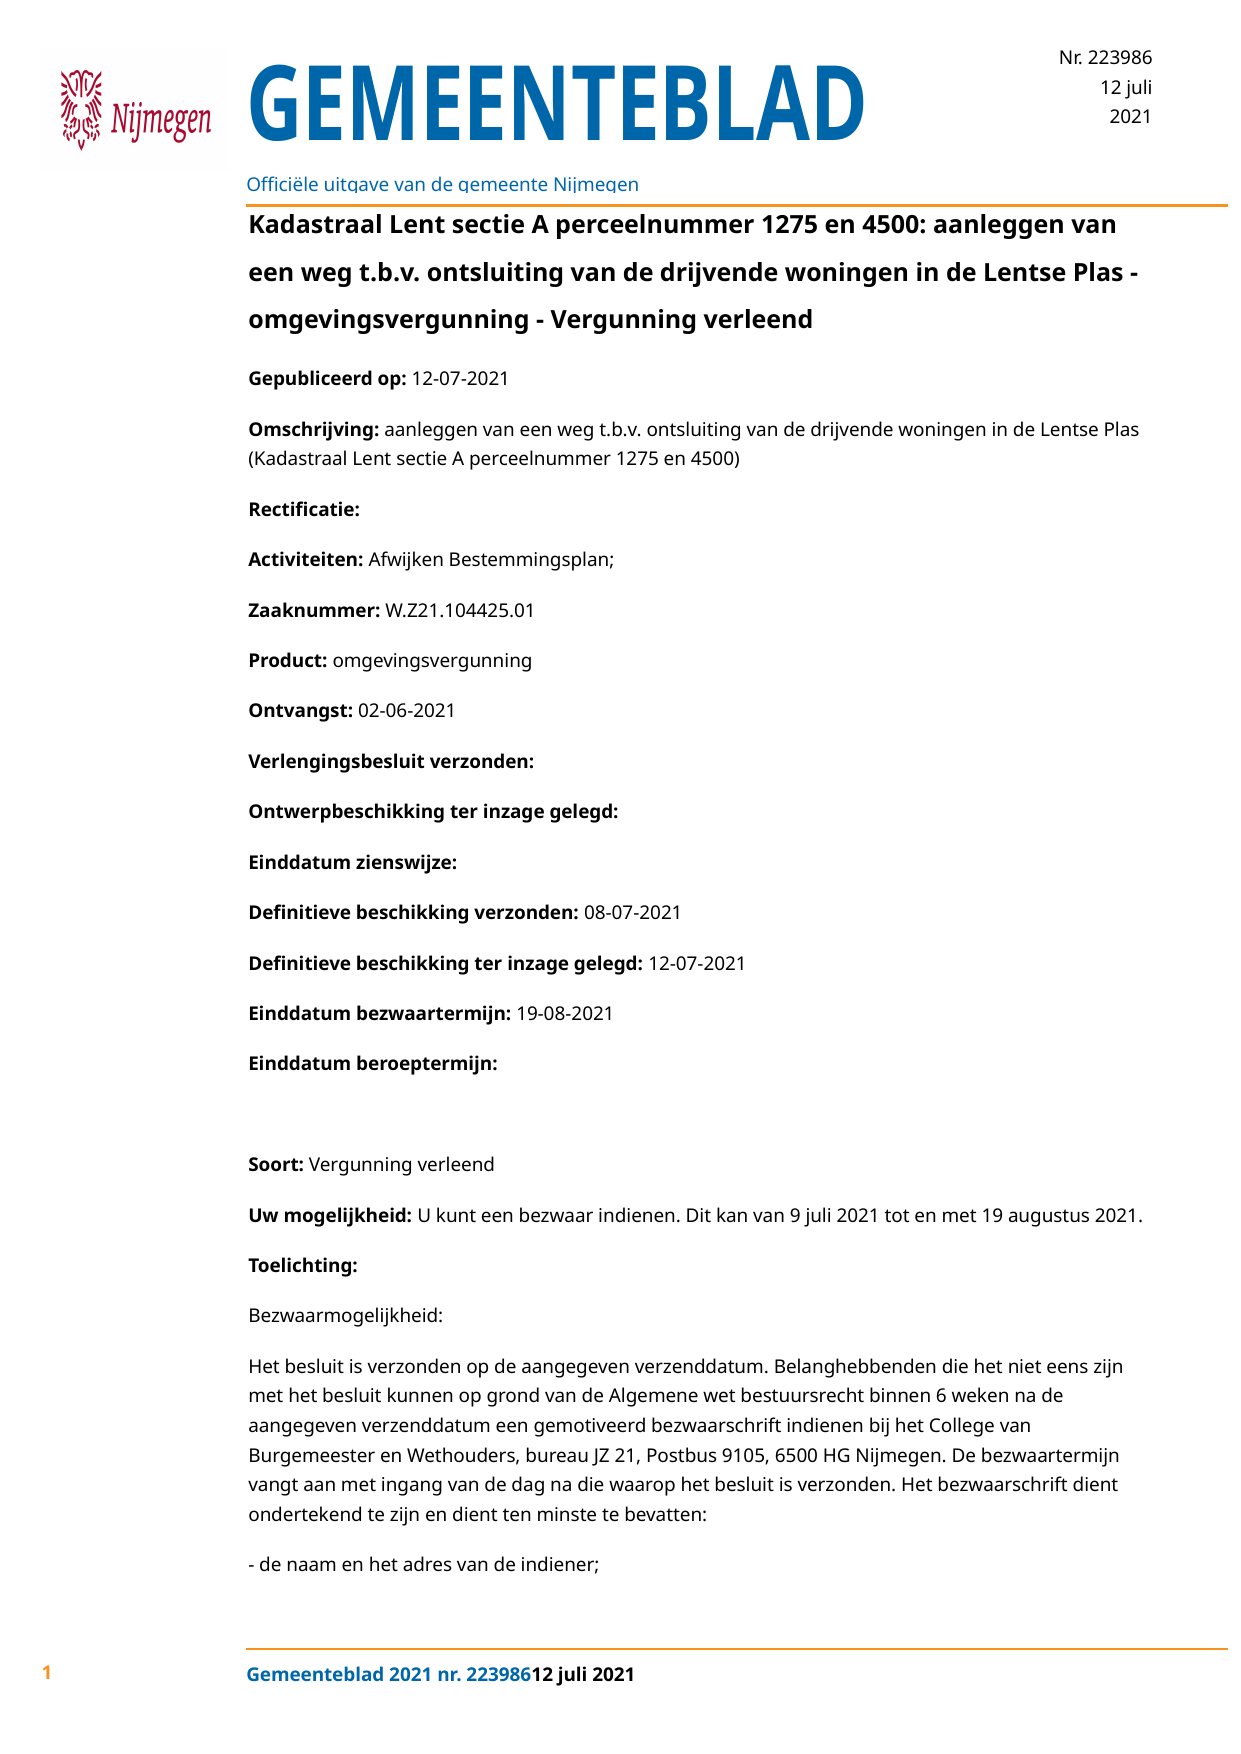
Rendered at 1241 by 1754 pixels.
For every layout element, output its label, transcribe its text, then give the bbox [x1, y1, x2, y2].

text Einddatum bezwaartermijn: 19-08-2021 [248, 1000, 1152, 1026]
text Verlengingsbesluit verzonden: [248, 748, 1152, 774]
picture [41, 47, 231, 172]
text Soort: Vergunning verleend [248, 1151, 1152, 1177]
text Gepubliceerd op: 12-07-2021 [248, 366, 1152, 391]
text Bezwaarmogelijkheid: [248, 1303, 1152, 1328]
text - de naam en het adres van de indiener; [248, 1551, 1152, 1577]
text Activiteiten: Afwijken Bestemmingsplan; [248, 546, 1152, 572]
text Kadastraal Lent sectie A perceelnummer 1275 en 4500: aanleggen van een weg t.b.v. ontsluiting van de drijvende woningen in de Lentse Plas - omgevingsvergunning - Vergunning verleend [248, 207, 1152, 336]
text Zaaknummer: W.Z21.104425.01 [248, 597, 1152, 622]
text Rectificatie: [248, 496, 1152, 522]
text Einddatum beroeptermijn: [248, 1051, 1152, 1076]
text Ontvangst: 02-06-2021 [248, 698, 1152, 723]
text Einddatum zienswijze: [248, 849, 1152, 874]
text Ontwerpbeschikking ter inzage gelegd: [248, 798, 1152, 824]
text Definitieve beschikking verzonden: 08-07-2021 [248, 899, 1152, 925]
text Toelichting: [248, 1252, 1152, 1278]
text Product: omgevingsvergunning [248, 647, 1152, 673]
text Het besluit is verzonden op de aangegeven verzenddatum. Belanghebbenden die het niet eens zijn met het besluit kunnen op grond van de Algemene wet bestuursrecht binnen 6 weken na de aangegeven verzenddatum een gemotiveerd bezwaarschrift indienen bij het College van Burgemeester en Wethouders, bureau JZ 21, Postbus 9105, 6500 HG Nijmegen. De bezwaartermijn vangt aan met ingang van de dag na die waarop het besluit is verzonden. Het bezwaarschrift dient ondertekend te zijn en dient ten minste te bevatten: [248, 1353, 1152, 1527]
text Omschrijving: aanleggen van een weg t.b.v. ontsluiting van de drijvende woningen in de Lentse Plas (Kadastraal Lent sectie A perceelnummer 1275 en 4500) [248, 416, 1152, 471]
text Uw mogelijkheid: U kunt een bezwaar indienen. Dit kan van 9 juli 2021 tot en met 19 augustus 2021. [248, 1202, 1152, 1227]
text Definitieve beschikking ter inzage gelegd: 12-07-2021 [248, 950, 1152, 975]
